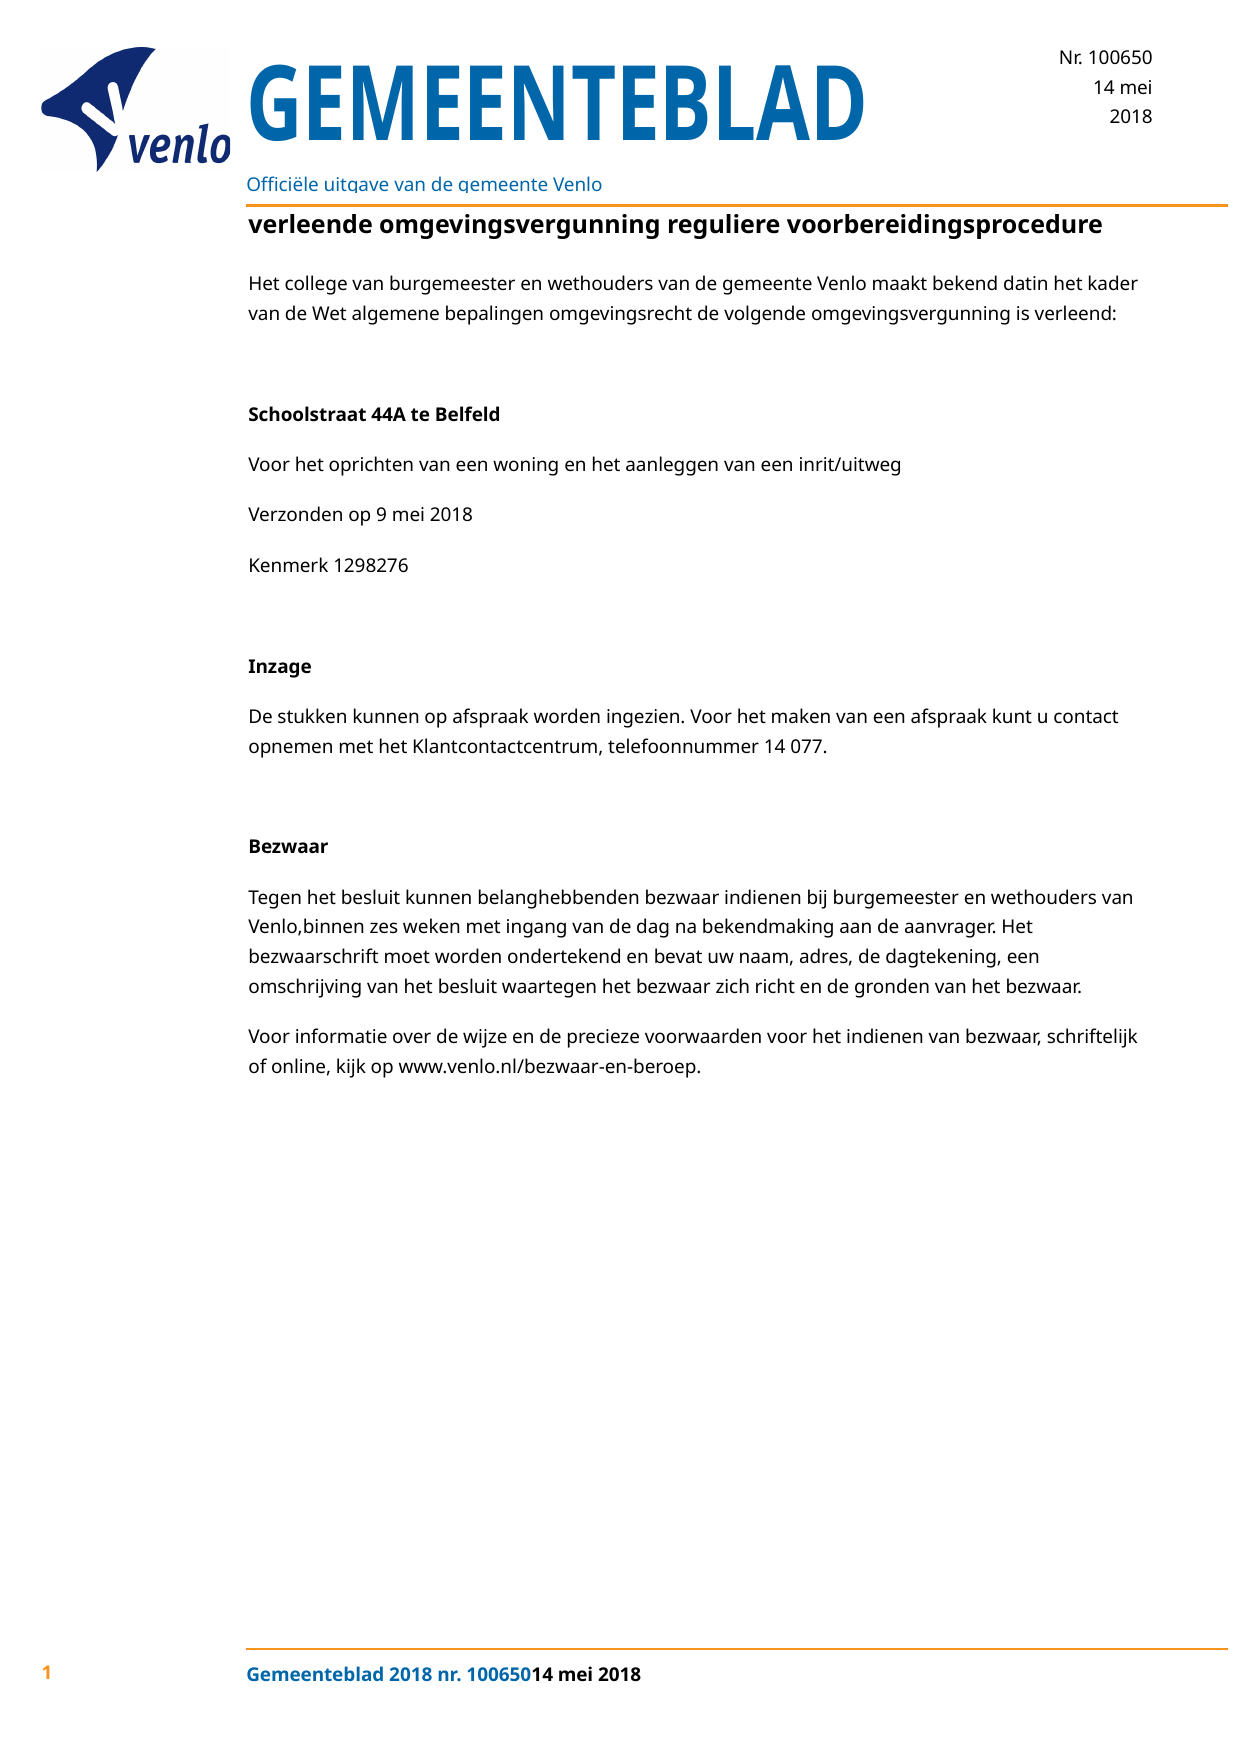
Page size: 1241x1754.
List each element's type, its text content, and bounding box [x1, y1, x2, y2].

text Tegen het besluit kunnen belanghebbenden bezwaar indienen bij burgemeester en wethouders van Venlo,binnen zes weken met ingang van de dag na bekendmaking aan de aanvrager. Het bezwaarschrift moet worden ondertekend en bevat uw naam, adres, de dagtekening, een omschrijving van het besluit waartegen het bezwaar zich richt en de gronden van het bezwaar. [248, 884, 1152, 998]
text De stukken kunnen op afspraak worden ingezien. Voor het maken van een afspraak kunt u contact opnemen met het Klantcontactcentrum, telefoonnummer 14 077. [248, 703, 1152, 758]
text Het college van burgemeester en wethouders van de gemeente Venlo maakt bekend datin het kader van de Wet algemene bepalingen omgevingsrecht de volgende omgevingsvergunning is verleend: [248, 270, 1152, 326]
text Inzage [248, 653, 1152, 678]
picture [41, 47, 231, 172]
text Kenmerk 1298276 [248, 552, 1152, 578]
text Schoolstraat 44A te Belfeld [248, 401, 1152, 426]
text Bezwaar [248, 834, 1152, 859]
text Verzonden op 9 mei 2018 [248, 502, 1152, 527]
text Voor het oprichten van een woning en het aanleggen van een inrit/uitweg [248, 451, 1152, 477]
text verleende omgevingsvergunning reguliere voorbereidingsprocedure [248, 207, 1152, 241]
text Voor informatie over de wijze en de precieze voorwaarden voor het indienen van bezwaar, schriftelijk of online, kijk op www.venlo.nl/bezwaar-en-beroep. [248, 1023, 1152, 1078]
